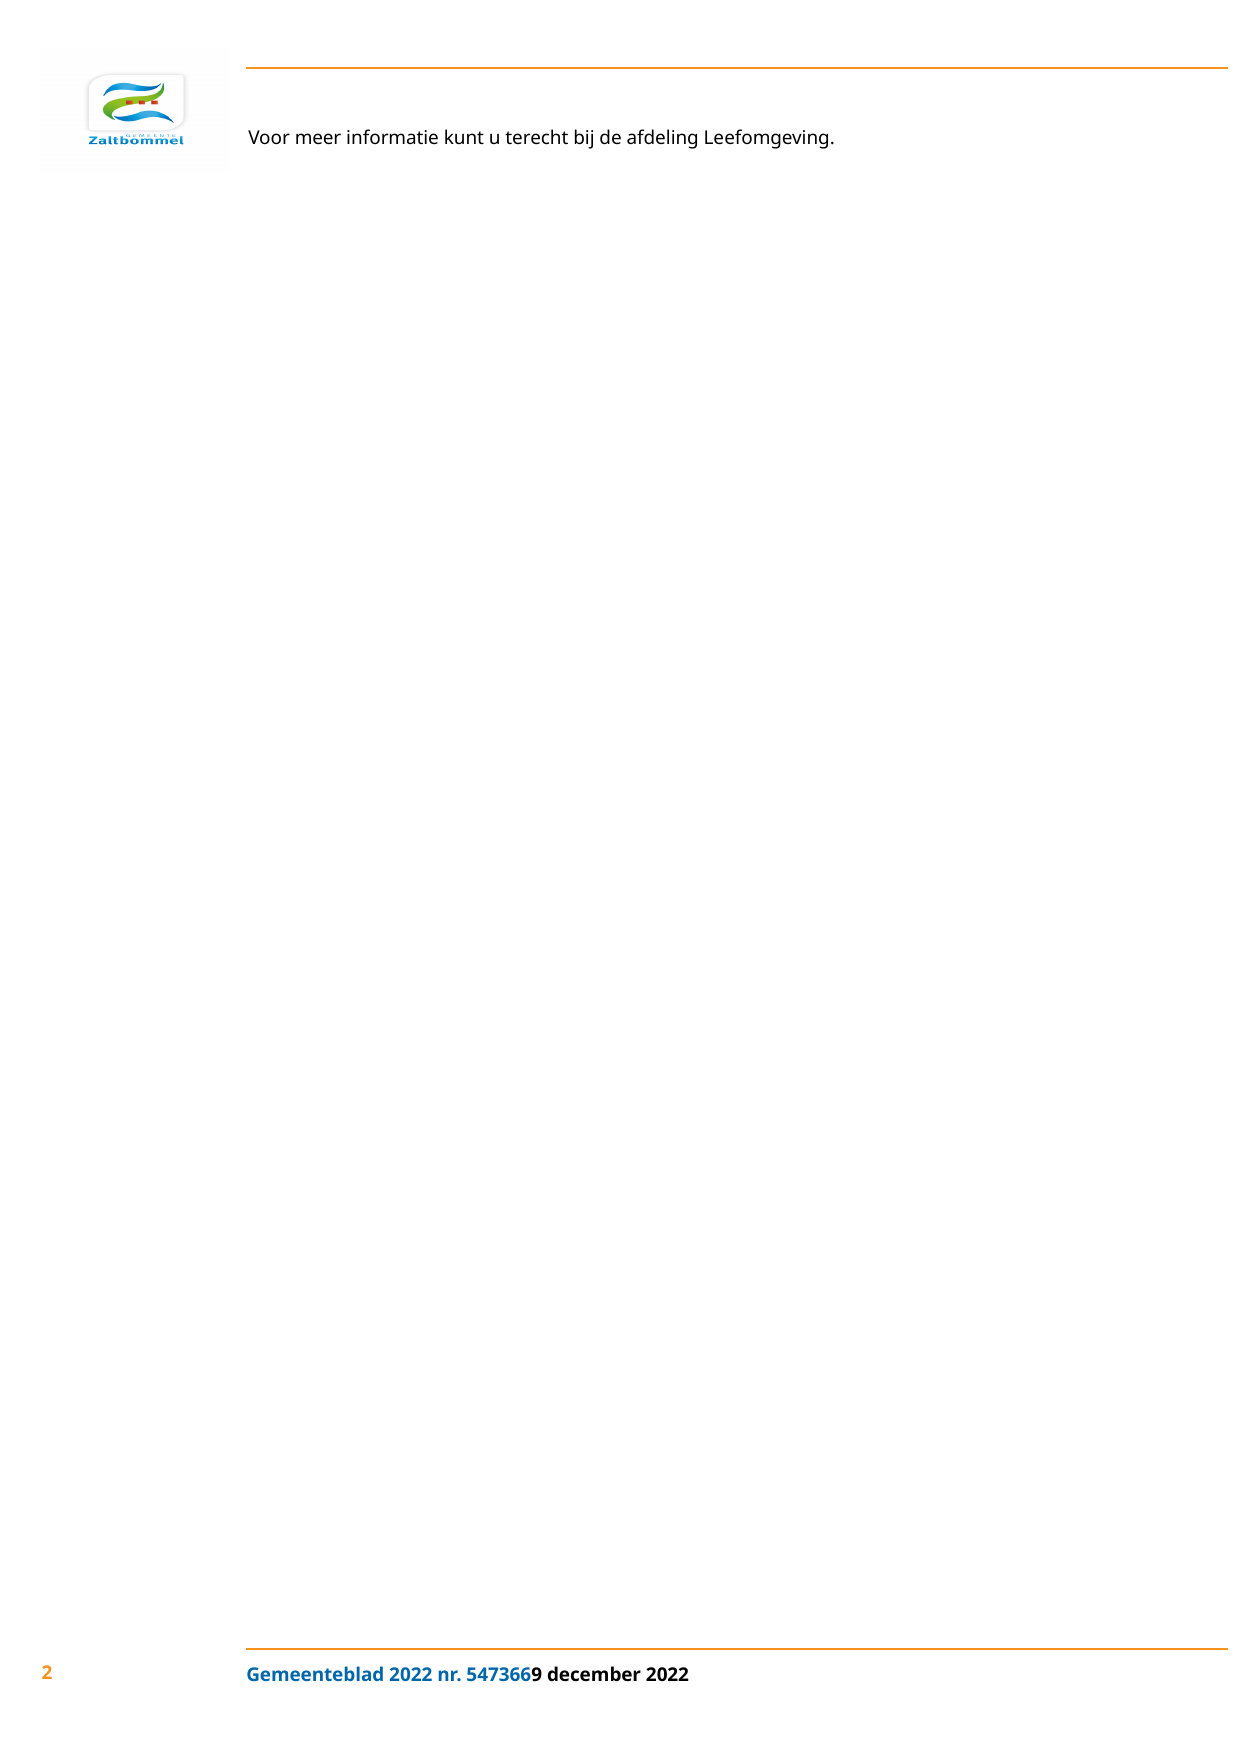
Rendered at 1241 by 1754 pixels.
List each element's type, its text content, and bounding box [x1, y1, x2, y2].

text Voor meer informatie kunt u terecht bij de afdeling Leefomgeving. [248, 124, 1152, 150]
picture [41, 47, 231, 172]
